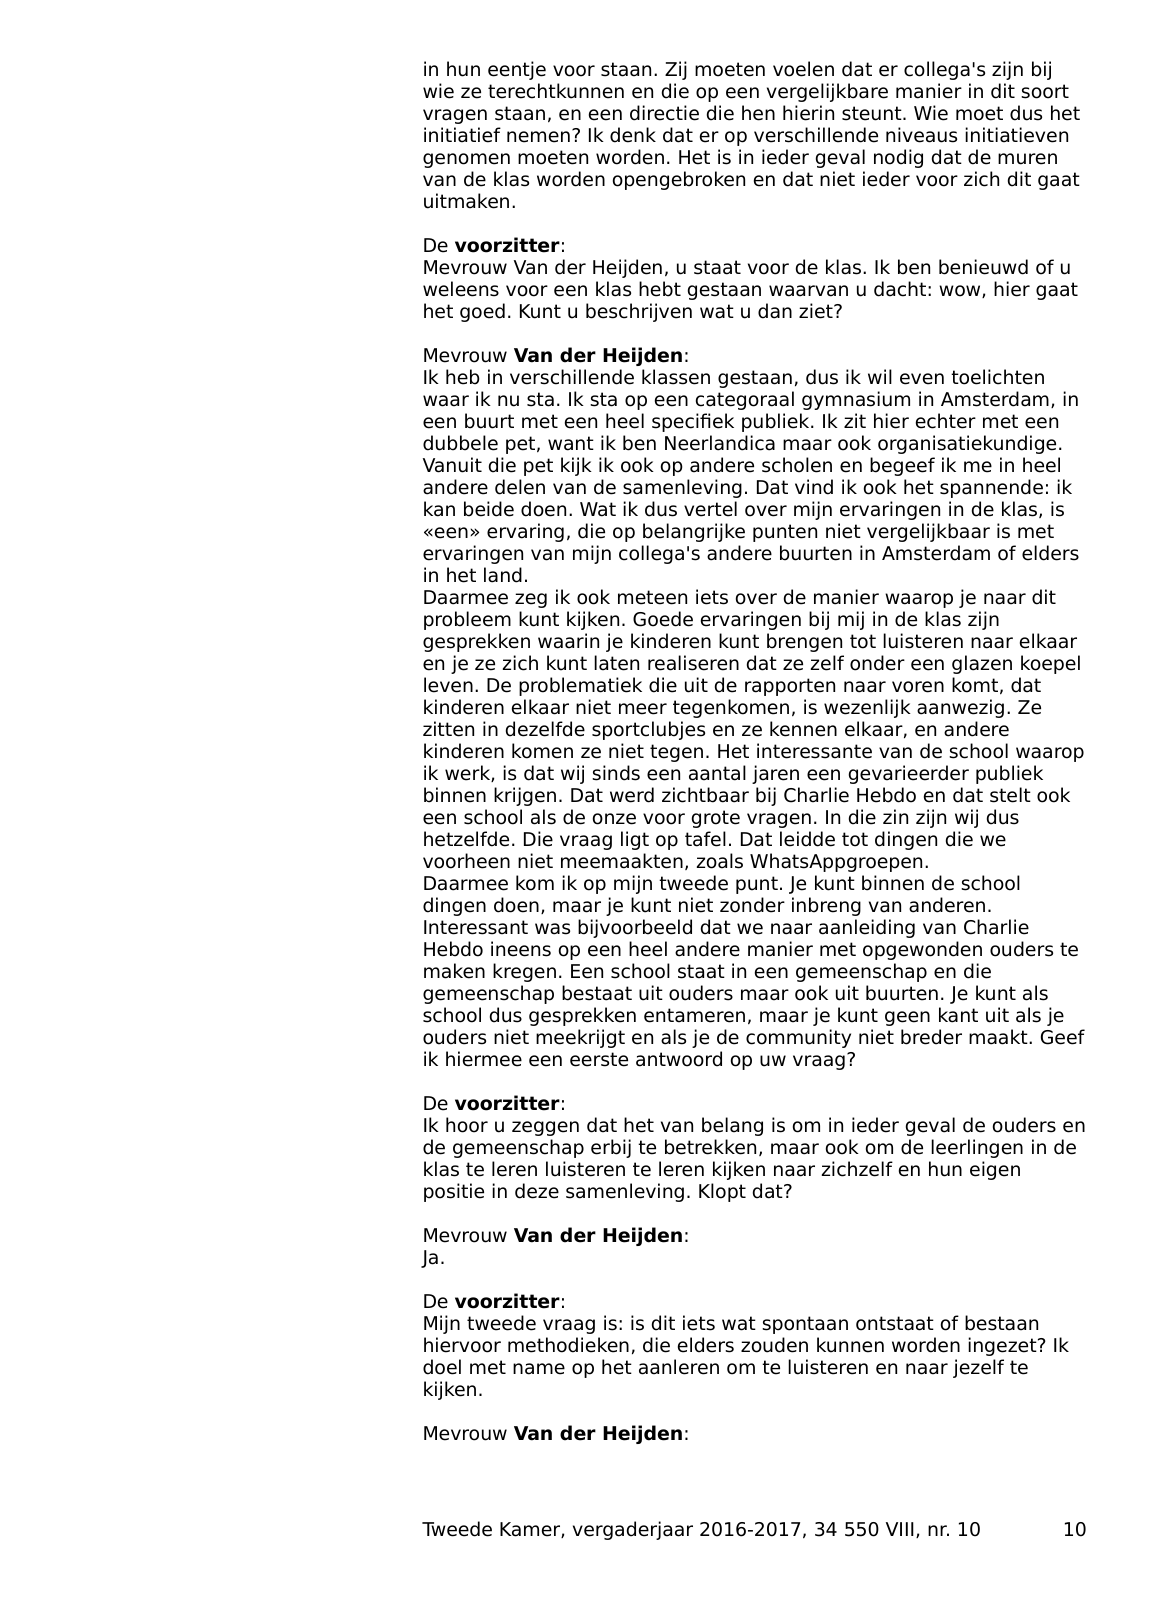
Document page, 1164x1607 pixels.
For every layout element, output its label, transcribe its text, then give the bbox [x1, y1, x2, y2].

text Daarmee zeg ik ook meteen iets over de manier waarop je naar dit probleem kunt kijken. Goede ervaringen bij mij in de klas zijn gesprekken waarin je kinderen kunt brengen tot luisteren naar elkaar en je ze zich kunt laten realiseren dat ze zelf onder een glazen koepel leven. De problematiek die uit de rapporten naar voren komt, dat kinderen elkaar niet meer tegenkomen, is wezenlijk aanwezig. Ze zitten in dezelfde sportclubjes en ze kennen elkaar, en andere kinderen komen ze niet tegen. Het interessante van de school waarop ik werk, is dat wij sinds een aantal jaren een gevarieerder publiek binnen krijgen. Dat werd zichtbaar bij Charlie Hebdo en dat stelt ook een school als de onze voor grote vragen. In die zin zijn wij dus hetzelfde. Die vraag ligt op tafel. Dat leidde tot dingen die we voorheen niet meemaakten, zoals WhatsAppgroepen. [422, 587, 1087, 873]
text Mevrouw Van der Heijden, u staat voor de klas. Ik ben benieuwd of u weleens voor een klas hebt gestaan waarvan u dacht: wow, hier gaat het goed. Kunt u beschrijven wat u dan ziet? [422, 257, 1087, 323]
text Mijn tweede vraag is: is dit iets wat spontaan ontstaat of bestaan hiervoor methodieken, die elders zouden kunnen worden ingezet? Ik doel met name op het aanleren om te luisteren en naar jezelf te kijken. [422, 1313, 1087, 1401]
text Daarmee kom ik op mijn tweede punt. Je kunt binnen de school dingen doen, maar je kunt niet zonder inbreng van anderen. Interessant was bijvoorbeeld dat we naar aanleiding van Charlie Hebdo ineens op een heel andere manier met opgewonden ouders te maken kregen. Een school staat in een gemeenschap en die gemeenschap bestaat uit ouders maar ook uit buurten. Je kunt als school dus gesprekken entameren, maar je kunt geen kant uit als je ouders niet meekrijgt en als je de community niet breder maakt. Geef ik hiermee een eerste antwoord op uw vraag? [422, 873, 1087, 1071]
text Ik hoor u zeggen dat het van belang is om in ieder geval de ouders en de gemeenschap erbij te betrekken, maar ook om de leerlingen in de klas te leren luisteren te leren kijken naar zichzelf en hun eigen positie in deze samenleving. Klopt dat? [422, 1115, 1087, 1203]
text in hun eentje voor staan. Zij moeten voelen dat er collega's zijn bij wie ze terechtkunnen en die op een vergelijkbare manier in dit soort vragen staan, en een directie die hen hierin steunt. Wie moet dus het initiatief nemen? Ik denk dat er op verschillende niveaus initiatieven genomen moeten worden. Het is in ieder geval nodig dat de muren van de klas worden opengebroken en dat niet ieder voor zich dit gaat uitmaken. [422, 59, 1087, 213]
text Mevrouw Van der Heijden: [422, 1423, 1087, 1445]
text De voorzitter: [422, 1291, 1087, 1313]
text De voorzitter: [422, 1093, 1087, 1115]
text Mevrouw Van der Heijden: [422, 345, 1087, 367]
text De voorzitter: [422, 235, 1087, 257]
text Ik heb in verschillende klassen gestaan, dus ik wil even toelichten waar ik nu sta. Ik sta op een categoraal gymnasium in Amsterdam, in een buurt met een heel specifiek publiek. Ik zit hier echter met een dubbele pet, want ik ben Neerlandica maar ook organisatiekundige. Vanuit die pet kijk ik ook op andere scholen en begeef ik me in heel andere delen van de samenleving. Dat vind ik ook het spannende: ik kan beide doen. Wat ik dus vertel over mijn ervaringen in de klas, is «een» ervaring, die op belangrijke punten niet vergelijkbaar is met ervaringen van mijn collega's andere buurten in Amsterdam of elders in het land. [422, 367, 1087, 587]
text Mevrouw Van der Heijden: [422, 1225, 1087, 1247]
text Ja. [422, 1247, 1087, 1269]
